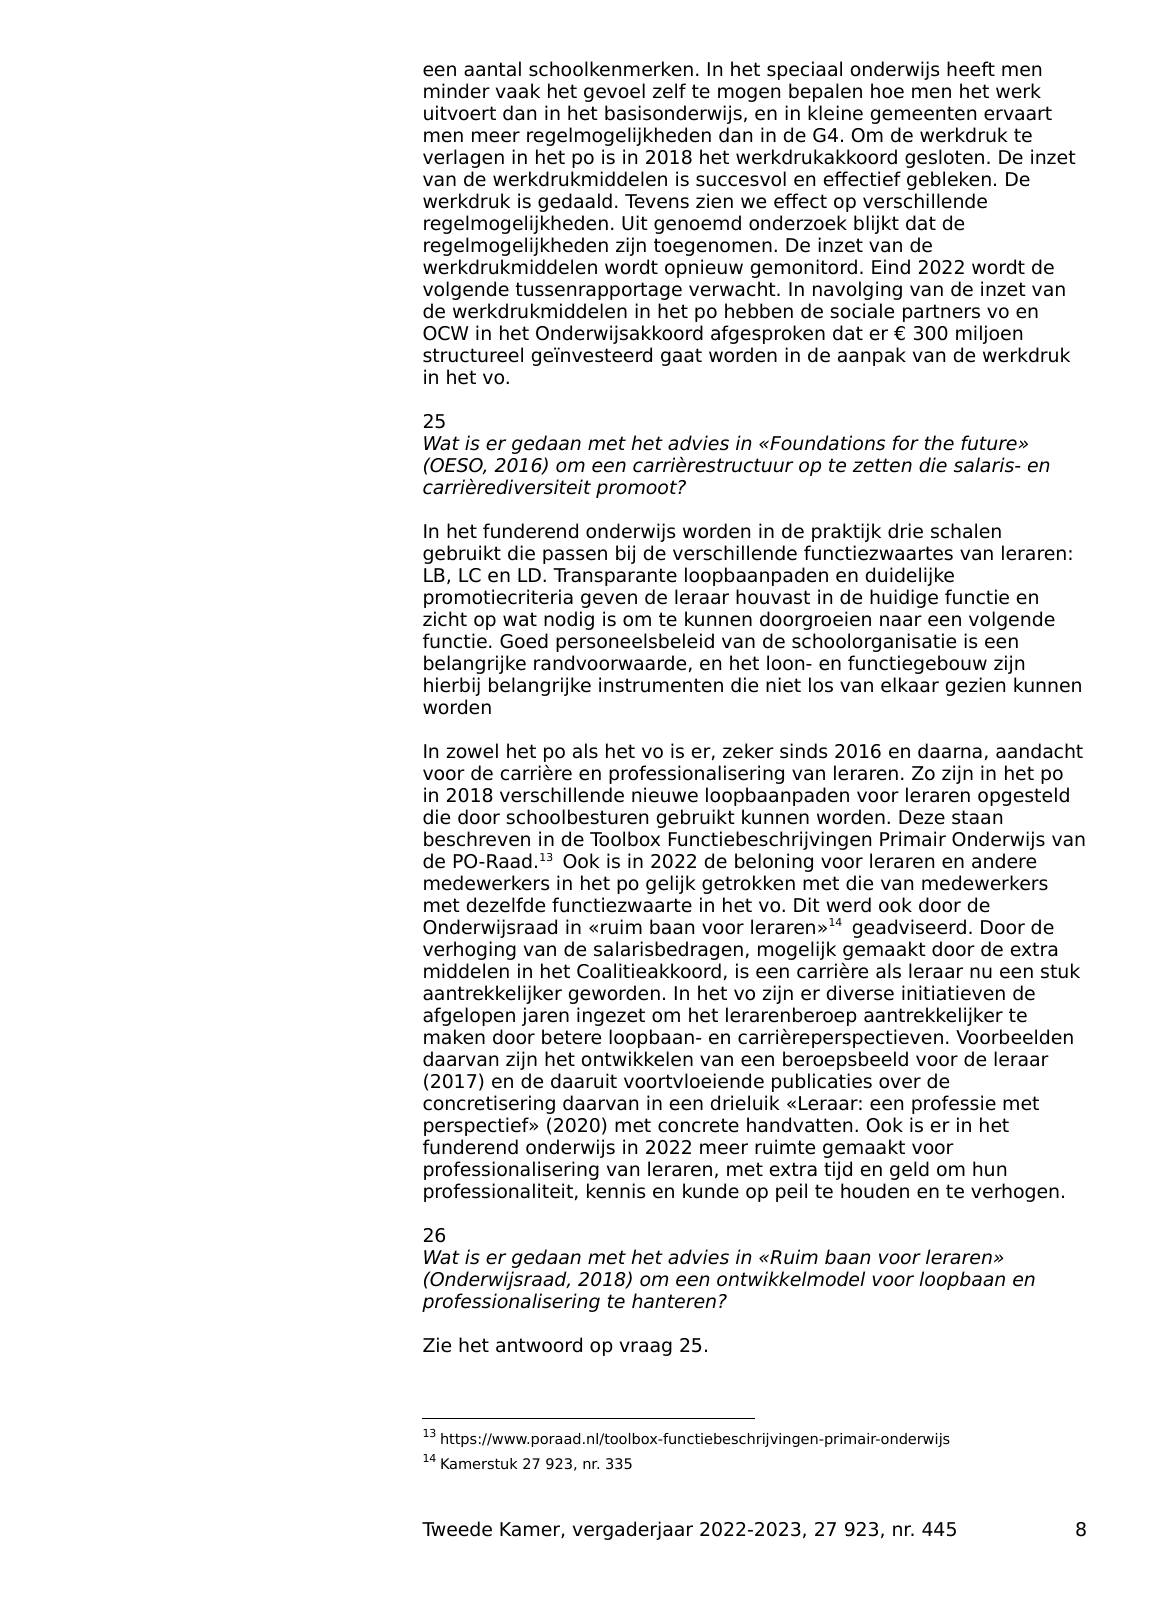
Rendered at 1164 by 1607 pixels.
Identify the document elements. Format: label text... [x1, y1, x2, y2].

text Kamerstuk 27 923, nr. 335 [422, 1452, 1087, 1474]
text Wat is er gedaan met het advies in «Ruim baan voor leraren» (Onderwijsraad, 2018) om een ontwikkelmodel voor loopbaan en professionalisering te hanteren? [422, 1247, 1087, 1313]
text https://www.poraad.nl/toolbox-functiebeschrijvingen-primair-onderwijs [422, 1427, 1087, 1449]
text 25 [422, 411, 1087, 433]
text een aantal schoolkenmerken. In het speciaal onderwijs heeft men minder vaak het gevoel zelf te mogen bepalen hoe men het werk uitvoert dan in het basisonderwijs, en in kleine gemeenten ervaart men meer regelmogelijkheden dan in de G4. Om de werkdruk te verlagen in het po is in 2018 het werkdrukakkoord gesloten. De inzet van de werkdrukmiddelen is succesvol en effectief gebleken. De werkdruk is gedaald. Tevens zien we effect op verschillende regelmogelijkheden. Uit genoemd onderzoek blijkt dat de regelmogelijkheden zijn toegenomen. De inzet van de werkdrukmiddelen wordt opnieuw gemonitord. Eind 2022 wordt de volgende tussenrapportage verwacht. In navolging van de inzet van de werkdrukmiddelen in het po hebben de sociale partners vo en OCW in het Onderwijsakkoord afgesproken dat er € 300 miljoen structureel geïnvesteerd gaat worden in de aanpak van de werkdruk in het vo. [422, 59, 1087, 389]
text In het funderend onderwijs worden in de praktijk drie schalen gebruikt die passen bij de verschillende functiezwaartes van leraren: LB, LC en LD. Transparante loopbaanpaden en duidelijke promotiecriteria geven de leraar houvast in de huidige functie en zicht op wat nodig is om te kunnen doorgroeien naar een volgende functie. Goed personeelsbeleid van de schoolorganisatie is een belangrijke randvoorwaarde, en het loon- en functiegebouw zijn hierbij belangrijke instrumenten die niet los van elkaar gezien kunnen worden [422, 521, 1087, 719]
text Wat is er gedaan met het advies in «Foundations for the future» (OESO, 2016) om een carrièrestructuur op te zetten die salaris- en carrièrediversiteit promoot? [422, 433, 1087, 499]
text In zowel het po als het vo is er, zeker sinds 2016 en daarna, aandacht voor de carrière en professionalisering van leraren. Zo zijn in het po in 2018 verschillende nieuwe loopbaanpaden voor leraren opgesteld die door schoolbesturen gebruikt kunnen worden. Deze staan beschreven in de Toolbox Functiebeschrijvingen Primair Onderwijs van de PO-Raad. Ook is in 2022 de beloning voor leraren en andere medewerkers in het po gelijk getrokken met die van medewerkers met dezelfde functiezwaarte in het vo. Dit werd ook door de Onderwijsraad in «ruim baan voor leraren» geadviseerd. Door de verhoging van de salarisbedragen, mogelijk gemaakt door de extra middelen in het Coalitieakkoord, is een carrière als leraar nu een stuk aantrekkelijker geworden. In het vo zijn er diverse initiatieven de afgelopen jaren ingezet om het lerarenberoep aantrekkelijker te maken door betere loopbaan- en carrièreperspectieven. Voorbeelden daarvan zijn het ontwikkelen van een beroepsbeeld voor de leraar (2017) en de daaruit voortvloeiende publicaties over de concretisering daarvan in een drieluik «Leraar: een professie met perspectief» (2020) met concrete handvatten. Ook is er in het funderend onderwijs in 2022 meer ruimte gemaakt voor professionalisering van leraren, met extra tijd en geld om hun professionaliteit, kennis en kunde op peil te houden en te verhogen. [422, 741, 1087, 1203]
text 26 [422, 1225, 1087, 1247]
text Zie het antwoord op vraag 25. [422, 1335, 1087, 1357]
